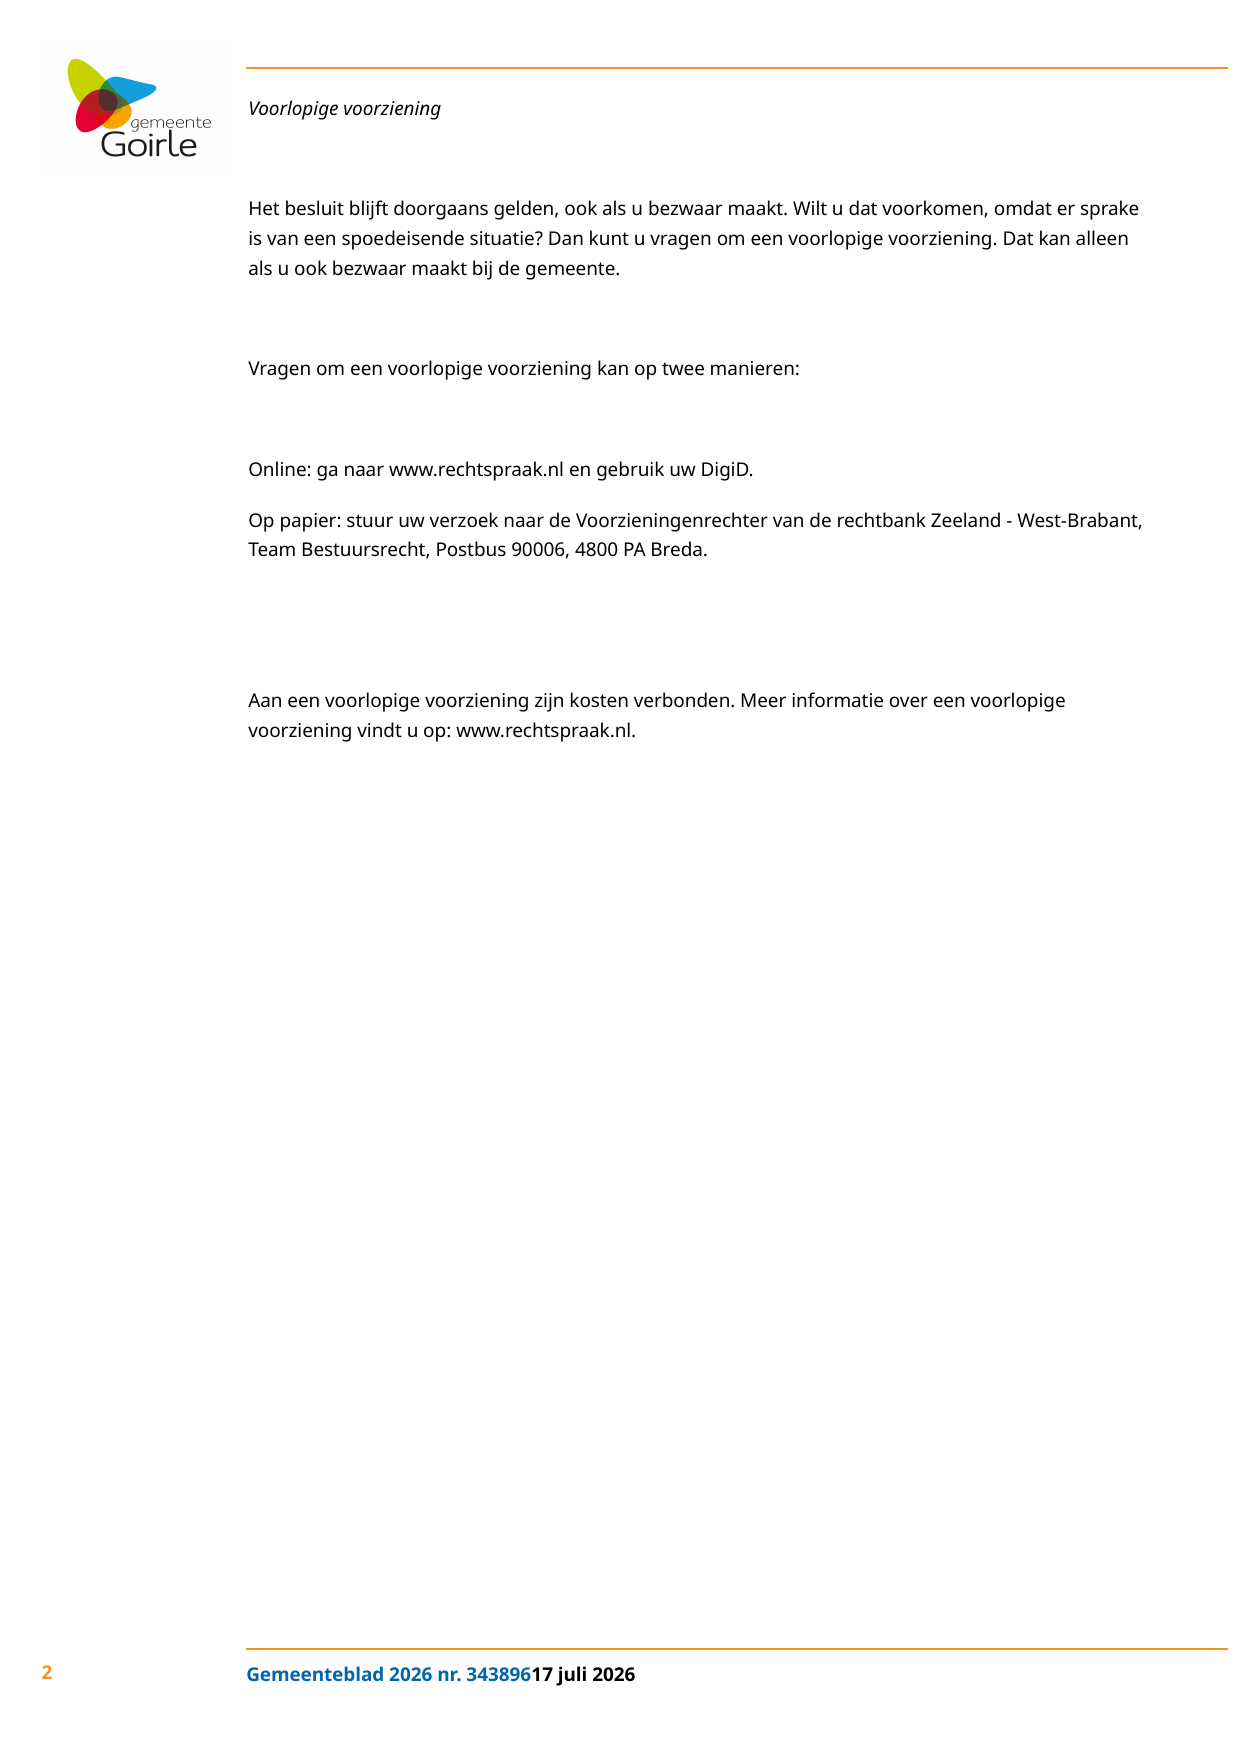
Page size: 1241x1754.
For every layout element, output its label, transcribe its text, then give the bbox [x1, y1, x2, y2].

picture [41, 47, 231, 172]
text Aan een voorlopige voorziening zijn kosten verbonden. Meer informatie over een voorlopige voorziening vindt u op: www.rechtspraak.nl. [248, 688, 1152, 743]
text Voorlopige voorziening [248, 95, 1152, 121]
text Online: ga naar www.rechtspraak.nl en gebruik uw DigiD. [248, 456, 1152, 482]
text Het besluit blijft doorgaans gelden, ook als u bezwaar maakt. Wilt u dat voorkomen, omdat er sprake is van een spoedeisende situatie? Dan kunt u vragen om een voorlopige voorziening. Dat kan alleen als u ook bezwaar maakt bij de gemeente. [248, 196, 1152, 281]
text Op papier: stuur uw verzoek naar de Voorzieningenrechter van de rechtbank Zeeland - West-Brabant, Team Bestuursrecht, Postbus 90006, 4800 PA Breda. [248, 507, 1152, 562]
text Vragen om een voorlopige voorziening kan op twee manieren: [248, 356, 1152, 381]
